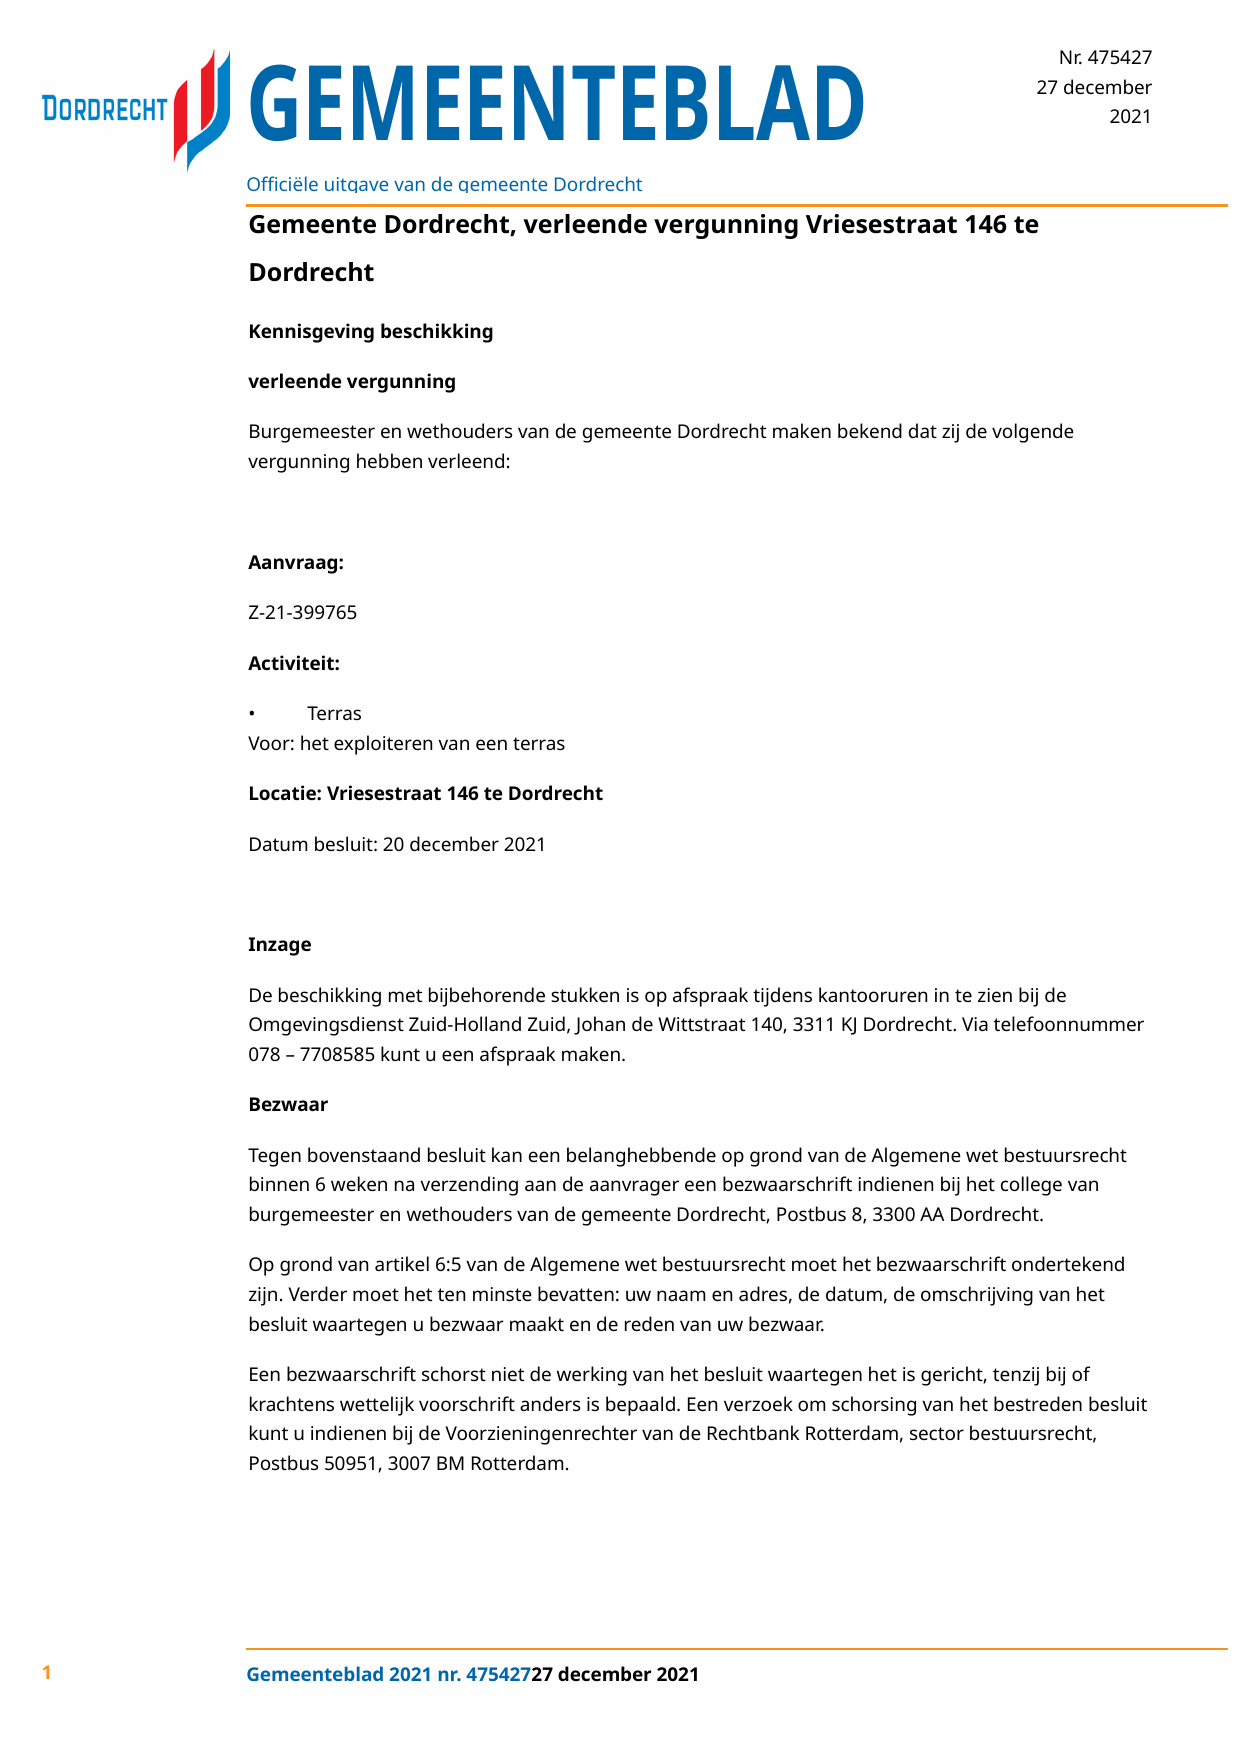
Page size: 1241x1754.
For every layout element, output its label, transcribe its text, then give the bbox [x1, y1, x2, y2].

text Activiteit: [248, 650, 1152, 676]
text verleende vergunning [248, 368, 1152, 394]
text Op grond van artikel 6:5 van de Algemene wet bestuursrecht moet het bezwaarschrift ondertekend zijn. Verder moet het ten minste bevatten: uw naam en adres, de datum, de omschrijving van het besluit waartegen u bezwaar maakt en de reden van uw bezwaar. [248, 1252, 1152, 1337]
text Datum besluit: 20 december 2021 [248, 831, 1152, 857]
text Inzage [248, 932, 1152, 957]
text De beschikking met bijbehorende stukken is op afspraak tijdens kantooruren in te zien bij de Omgevingsdienst Zuid-Holland Zuid, Johan de Wittstraat 140, 3311 KJ Dordrecht. Via telefoonnummer 078 – 7708585 kunt u een afspraak maken. [248, 982, 1152, 1067]
text Aanvraag: [248, 549, 1152, 575]
text Tegen bovenstaand besluit kan een belanghebbende op grond van de Algemene wet bestuursrecht binnen 6 weken na verzending aan de aanvrager een bezwaarschrift indienen bij het college van burgemeester en wethouders van de gemeente Dordrecht, Postbus 8, 3300 AA Dordrecht. [248, 1142, 1152, 1227]
text Z-21-399765 [248, 599, 1152, 625]
list Terras [248, 700, 1152, 726]
text Bezwaar [248, 1092, 1152, 1117]
text Locatie: Vriesestraat 146 te Dordrecht [248, 780, 1152, 806]
text Gemeente Dordrecht, verleende vergunning Vriesestraat 146 te Dordrecht [248, 207, 1152, 288]
picture [41, 47, 231, 172]
text Voor: het exploiteren van een terras [248, 730, 1152, 756]
text Kennisgeving beschikking [248, 318, 1152, 344]
text Burgemeester en wethouders van de gemeente Dordrecht maken bekend dat zij de volgende vergunning hebben verleend: [248, 419, 1152, 474]
text Een bezwaarschrift schorst niet de werking van het besluit waartegen het is gericht, tenzij bij of krachtens wettelijk voorschrift anders is bepaald. Een verzoek om schorsing van het bestreden besluit kunt u indienen bij de Voorzieningenrechter van de Rechtbank Rotterdam, sector bestuursrecht, Postbus 50951, 3007 BM Rotterdam. [248, 1361, 1152, 1476]
